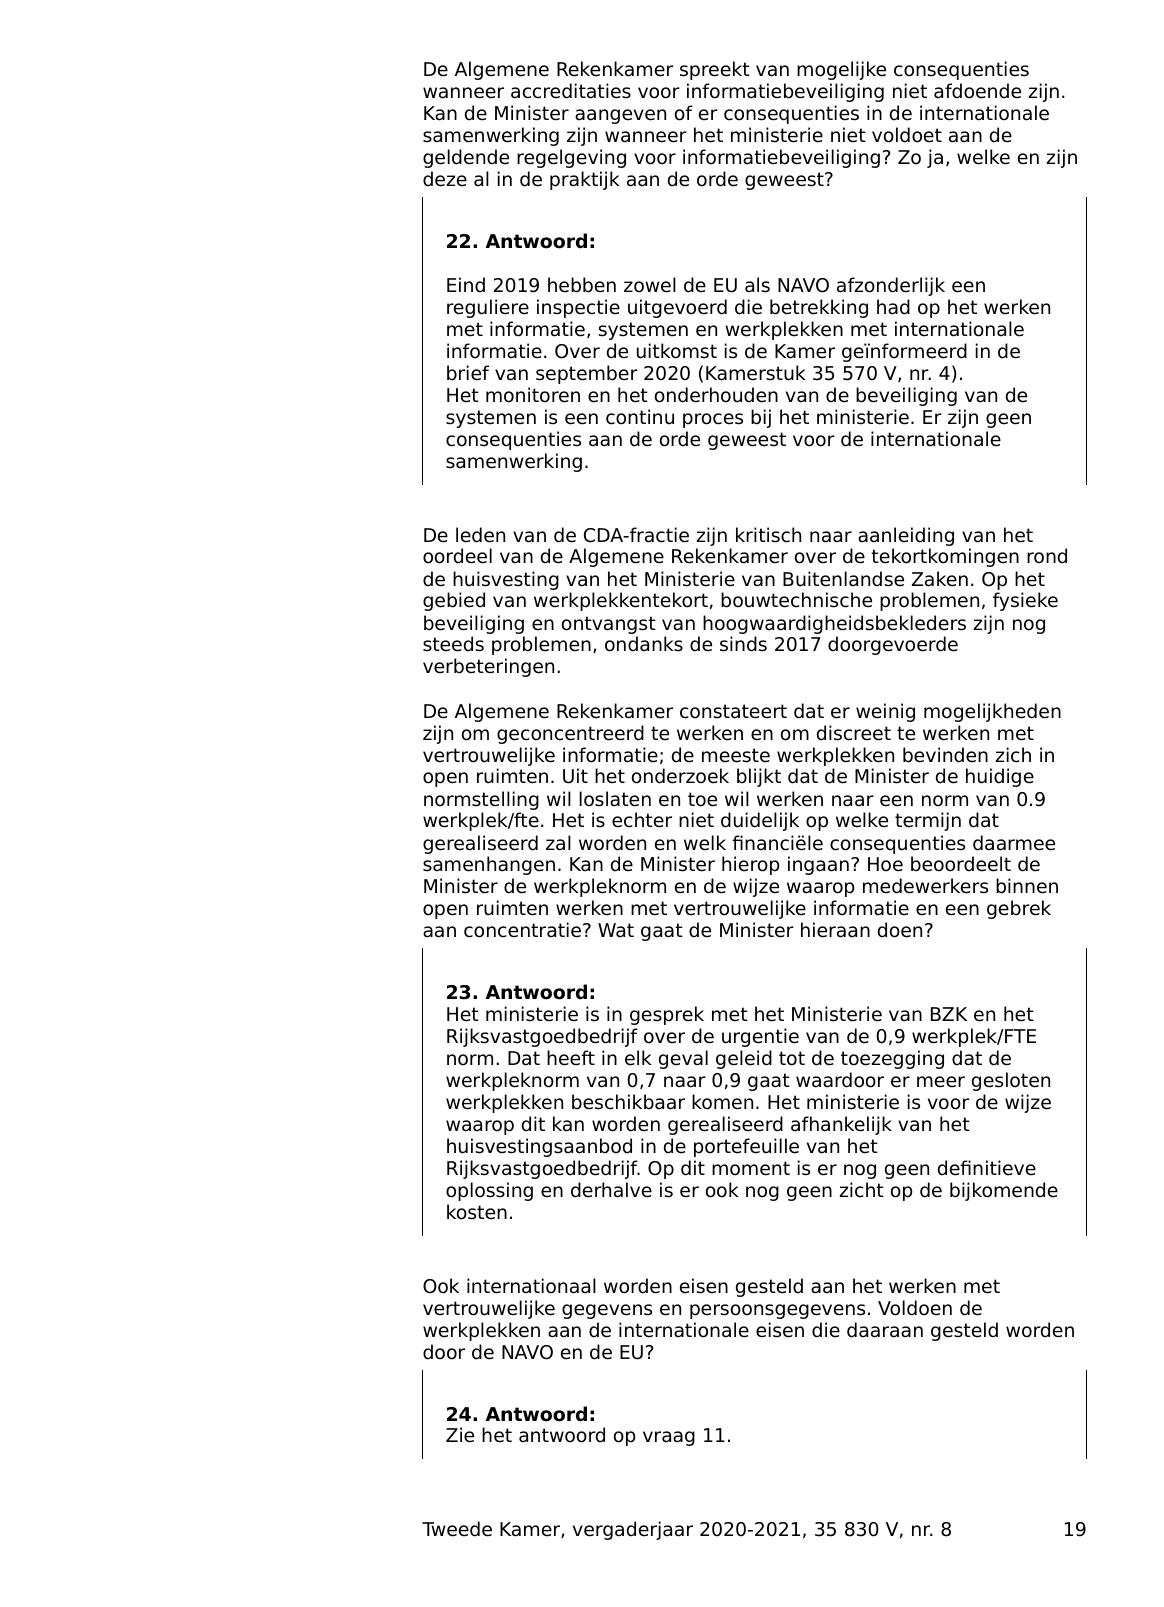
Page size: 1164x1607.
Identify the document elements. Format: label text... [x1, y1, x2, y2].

table_header 23. Antwoord: Het ministerie is in gesprek met het Ministerie van BZK en het Rijksvastgoedbedrijf over de urgentie van de 0,9 werkplek/FTE norm. Dat heeft in elk geval geleid tot de toezegging dat de werkpleknorm van 0,7 naar 0,9 gaat waardoor er meer gesloten werkplekken beschikbaar komen. Het ministerie is voor de wijze waarop dit kan worden gerealiseerd afhankelijk van het huisvestingsaanbod in de portefeuille van het Rijksvastgoedbedrijf. Op dit moment is er nog geen definitieve oplossing en derhalve is er ook nog geen zicht op de bijkomende kosten. [423, 948, 1086, 1236]
table_header 22. Antwoord: Eind 2019 hebben zowel de EU als NAVO afzonderlijk een reguliere inspectie uitgevoerd die betrekking had op het werken met informatie, systemen en werkplekken met internationale informatie. Over de uitkomst is de Kamer geïnformeerd in de brief van september 2020 (Kamerstuk 35 570 V, nr. 4). Het monitoren en het onderhouden van de beveiliging van de systemen is een continu proces bij het ministerie. Er zijn geen consequenties aan de orde geweest voor de internationale samenwerking. [423, 197, 1086, 484]
text De leden van de CDA-fractie zijn kritisch naar aanleiding van het oordeel van de Algemene Rekenkamer over de tekortkomingen rond de huisvesting van het Ministerie van Buitenlandse Zaken. Op het gebied van werkplekkentekort, bouwtechnische problemen, fysieke beveiliging en ontvangst van hoogwaardigheidsbekleders zijn nog steeds problemen, ondanks de sinds 2017 doorgevoerde verbeteringen. [422, 524, 1087, 678]
text De Algemene Rekenkamer constateert dat er weinig mogelijkheden zijn om geconcentreerd te werken en om discreet te werken met vertrouwelijke informatie; de meeste werkplekken bevinden zich in open ruimten. Uit het onderzoek blijkt dat de Minister de huidige normstelling wil loslaten en toe wil werken naar een norm van 0.9 werkplek/fte. Het is echter niet duidelijk op welke termijn dat gerealiseerd zal worden en welk financiële consequenties daarmee samenhangen. Kan de Minister hierop ingaan? Hoe beoordeelt de Minister de werkpleknorm en de wijze waarop medewerkers binnen open ruimten werken met vertrouwelijke informatie en een gebrek aan concentratie? Wat gaat de Minister hieraan doen? [422, 701, 1087, 942]
table_header 24. Antwoord: Zie het antwoord op vraag 11. [423, 1370, 1086, 1459]
text De Algemene Rekenkamer spreekt van mogelijke consequenties wanneer accreditaties voor informatiebeveiliging niet afdoende zijn. Kan de Minister aangeven of er consequenties in de internationale samenwerking zijn wanneer het ministerie niet voldoet aan de geldende regelgeving voor informatiebeveiliging? Zo ja, welke en zijn deze al in de praktijk aan de orde geweest? [422, 59, 1087, 191]
text Ook internationaal worden eisen gesteld aan het werken met vertrouwelijke gegevens en persoonsgegevens. Voldoen de werkplekken aan de internationale eisen die daaraan gesteld worden door de NAVO en de EU? [422, 1276, 1087, 1363]
